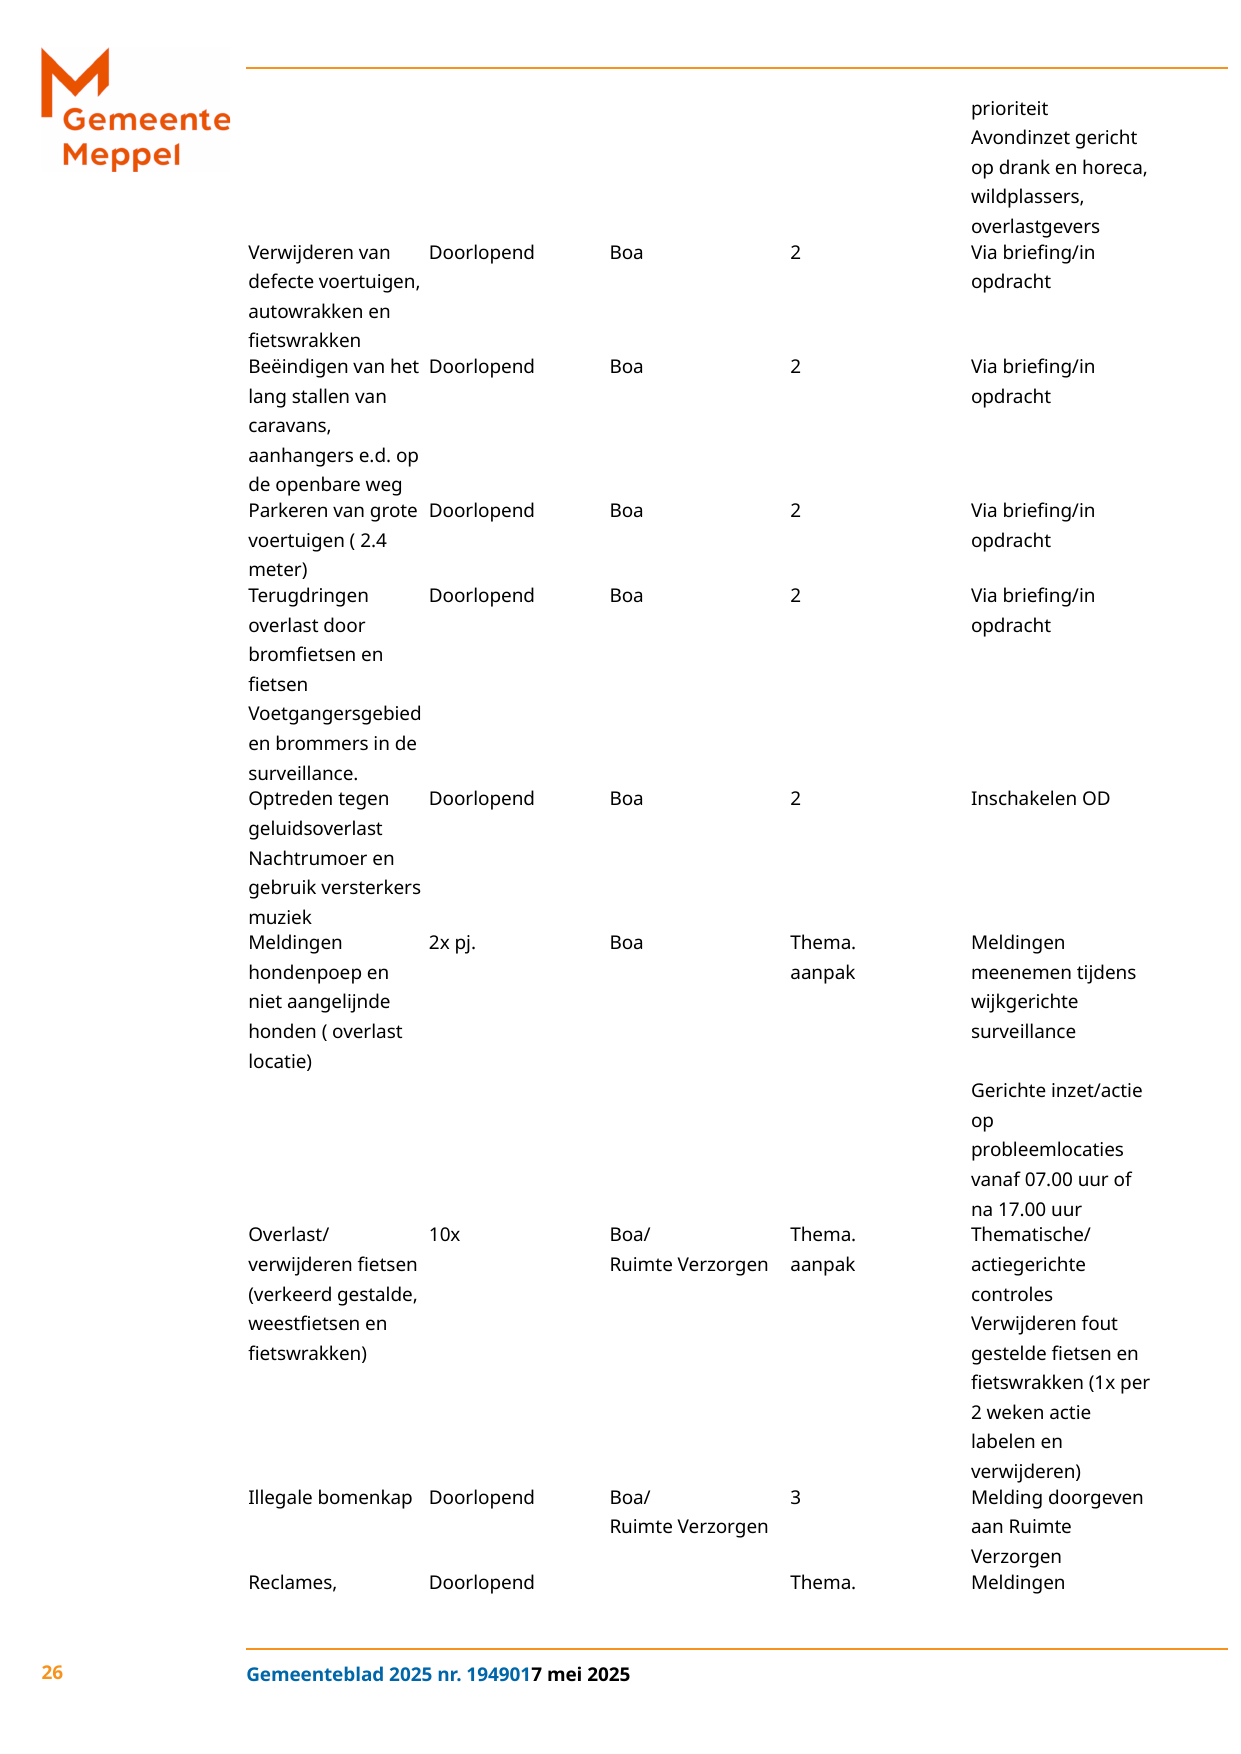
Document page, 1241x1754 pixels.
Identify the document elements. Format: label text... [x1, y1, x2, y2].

table_cell [248, 95, 429, 239]
table_cell Boa [609, 239, 790, 353]
table_cell Boa/ Ruimte Verzorgen [609, 1484, 790, 1569]
table_cell [609, 95, 790, 239]
picture [41, 47, 231, 172]
table_cell Boa [609, 930, 790, 1222]
table_cell Thema. aanpak [790, 1222, 971, 1484]
table_cell Via briefing/in opdracht [971, 239, 1152, 353]
table_cell Overlast/verwijderen fietsen (verkeerd gestalde, weestfietsen en fietswrakken) [248, 1222, 429, 1484]
table_cell Via briefing/in opdracht [971, 582, 1152, 786]
table_cell Via briefing/in opdracht [971, 353, 1152, 497]
table_cell 2 [790, 582, 971, 786]
table_cell [429, 95, 609, 239]
table_cell Reclames, [248, 1569, 429, 1594]
table_cell Doorlopend [429, 1569, 609, 1594]
table_cell prioriteit Avondinzet gericht op drank en horeca, wildplassers, overlastgevers [971, 95, 1152, 239]
table_cell Boa [609, 582, 790, 786]
table_cell Via briefing/in opdracht [971, 498, 1152, 582]
table_cell Thema. [790, 1569, 971, 1594]
table_cell Thema. aanpak [790, 930, 971, 1222]
table_cell Doorlopend [429, 239, 609, 353]
table_cell Doorlopend [429, 582, 609, 786]
table_cell Meldingen hondenpoep en niet aangelijnde honden ( overlast locatie) [248, 930, 429, 1222]
table_cell 2 [790, 786, 971, 929]
table_cell Doorlopend [429, 353, 609, 497]
table_cell [609, 1569, 790, 1594]
table_cell Optreden tegen geluidsoverlast Nachtrumoer en gebruik versterkers muziek [248, 786, 429, 929]
table_cell Boa [609, 786, 790, 929]
table_cell Boa [609, 498, 790, 582]
table_cell Terugdringen overlast door bromfietsen en fietsen Voetgangersgebied en brommers in de surveillance. [248, 582, 429, 786]
table_cell Meldingen [971, 1569, 1152, 1594]
table_cell 2x pj. [429, 930, 609, 1222]
table_cell [790, 95, 971, 239]
table_cell Thematische/actiegerichte controles Verwijderen fout gestelde fietsen en fietswrakken (1x per 2 weken actie labelen en verwijderen) [971, 1222, 1152, 1484]
table_cell Boa [609, 353, 790, 497]
table_cell Illegale bomenkap [248, 1484, 429, 1569]
table_cell Parkeren van grote voertuigen ( 2.4 meter) [248, 498, 429, 582]
table_cell Doorlopend [429, 786, 609, 929]
table_cell 2 [790, 239, 971, 353]
table_cell 2 [790, 353, 971, 497]
table_cell Doorlopend [429, 498, 609, 582]
table_cell Doorlopend [429, 1484, 609, 1569]
table_cell Meldingen meenemen tijdens wijkgerichte surveillance Gerichte inzet/actie op probleemlocaties vanaf 07.00 uur of na 17.00 uur [971, 930, 1152, 1222]
table_cell Boa/ Ruimte Verzorgen [609, 1222, 790, 1484]
table_cell 2 [790, 498, 971, 582]
table_cell Inschakelen OD [971, 786, 1152, 929]
table_cell Melding doorgeven aan Ruimte Verzorgen [971, 1484, 1152, 1569]
table_cell Beëindigen van het lang stallen van caravans, aanhangers e.d. op de openbare weg [248, 353, 429, 497]
table_cell 3 [790, 1484, 971, 1569]
table_cell 10x [429, 1222, 609, 1484]
table_cell Verwijderen van defecte voertuigen, autowrakken en fietswrakken [248, 239, 429, 353]
